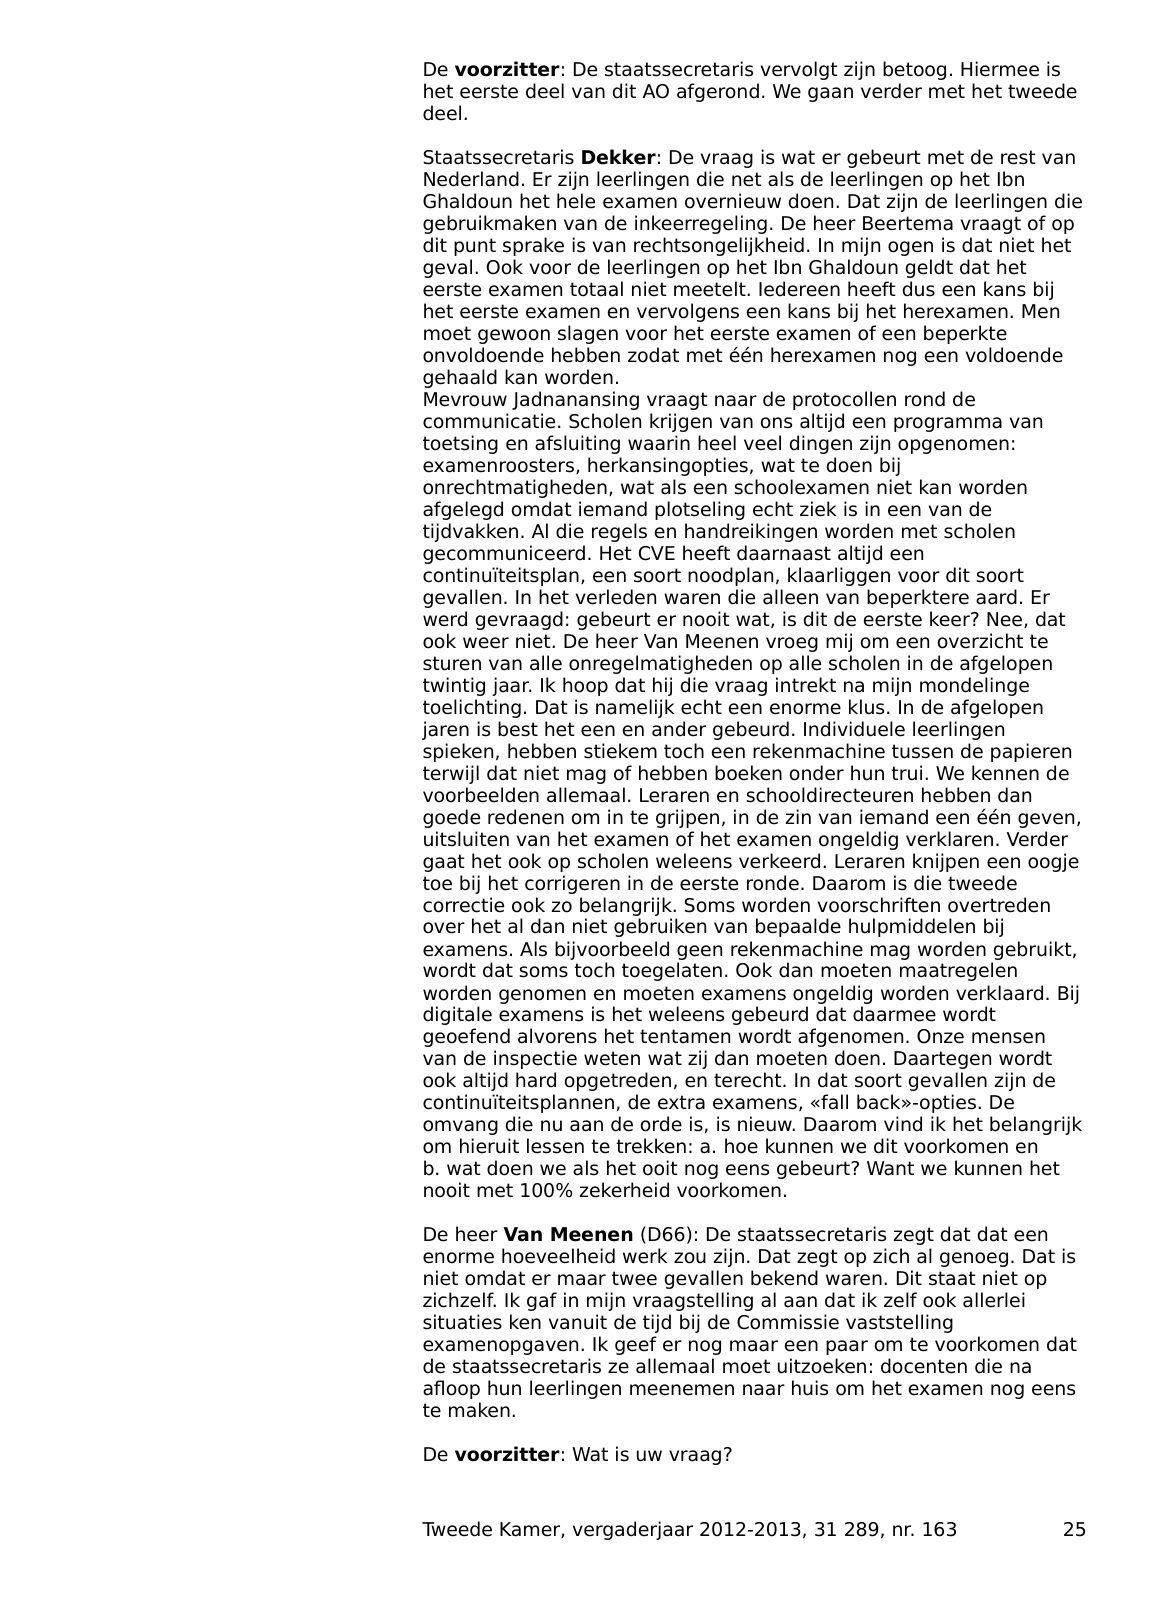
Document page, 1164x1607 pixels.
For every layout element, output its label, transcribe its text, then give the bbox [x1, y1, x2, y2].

text Mevrouw Jadnanansing vraagt naar de protocollen rond de communicatie. Scholen krijgen van ons altijd een programma van toetsing en afsluiting waarin heel veel dingen zijn opgenomen: examenroosters, herkansingopties, wat te doen bij onrechtmatigheden, wat als een schoolexamen niet kan worden afgelegd omdat iemand plotseling echt ziek is in een van de tijdvakken. Al die regels en handreikingen worden met scholen gecommuniceerd. Het CVE heeft daarnaast altijd een continuïteitsplan, een soort noodplan, klaarliggen voor dit soort gevallen. In het verleden waren die alleen van beperktere aard. Er werd gevraagd: gebeurt er nooit wat, is dit de eerste keer? Nee, dat ook weer niet. De heer Van Meenen vroeg mij om een overzicht te sturen van alle onregelmatigheden op alle scholen in de afgelopen twintig jaar. Ik hoop dat hij die vraag intrekt na mijn mondelinge toelichting. Dat is namelijk echt een enorme klus. In de afgelopen jaren is best het een en ander gebeurd. Individuele leerlingen spieken, hebben stiekem toch een rekenmachine tussen de papieren terwijl dat niet mag of hebben boeken onder hun trui. We kennen de voorbeelden allemaal. Leraren en schooldirecteuren hebben dan goede redenen om in te grijpen, in de zin van iemand een één geven, uitsluiten van het examen of het examen ongeldig verklaren. Verder gaat het ook op scholen weleens verkeerd. Leraren knijpen een oogje toe bij het corrigeren in de eerste ronde. Daarom is die tweede correctie ook zo belangrijk. Soms worden voorschriften overtreden over het al dan niet gebruiken van bepaalde hulpmiddelen bij examens. Als bijvoorbeeld geen rekenmachine mag worden gebruikt, wordt dat soms toch toegelaten. Ook dan moeten maatregelen worden genomen en moeten examens ongeldig worden verklaard. Bij digitale examens is het weleens gebeurd dat daarmee wordt geoefend alvorens het tentamen wordt afgenomen. Onze mensen van de inspectie weten wat zij dan moeten doen. Daartegen wordt ook altijd hard opgetreden, en terecht. In dat soort gevallen zijn de continuïteitsplannen, de extra examens, «fall back»-opties. De omvang die nu aan de orde is, is nieuw. Daarom vind ik het belangrijk om hieruit lessen te trekken: a. hoe kunnen we dit voorkomen en b. wat doen we als het ooit nog eens gebeurt? Want we kunnen het nooit met 100% zekerheid voorkomen. [422, 389, 1087, 1202]
text De heer Van Meenen (D66): De staatssecretaris zegt dat dat een enorme hoeveelheid werk zou zijn. Dat zegt op zich al genoeg. Dat is niet omdat er maar twee gevallen bekend waren. Dit staat niet op zichzelf. Ik gaf in mijn vraagstelling al aan dat ik zelf ook allerlei situaties ken vanuit de tijd bij de Commissie vaststelling examenopgaven. Ik geef er nog maar een paar om te voorkomen dat de staatssecretaris ze allemaal moet uitzoeken: docenten die na afloop hun leerlingen meenemen naar huis om het examen nog eens te maken. [422, 1224, 1087, 1422]
text De voorzitter: Wat is uw vraag? [422, 1444, 1087, 1466]
text De voorzitter: De staatssecretaris vervolgt zijn betoog. Hiermee is het eerste deel van dit AO afgerond. We gaan verder met het tweede deel. [422, 59, 1087, 125]
text Staatssecretaris Dekker: De vraag is wat er gebeurt met de rest van Nederland. Er zijn leerlingen die net als de leerlingen op het Ibn Ghaldoun het hele examen overnieuw doen. Dat zijn de leerlingen die gebruikmaken van de inkeerregeling. De heer Beertema vraagt of op dit punt sprake is van rechtsongelijkheid. In mijn ogen is dat niet het geval. Ook voor de leerlingen op het Ibn Ghaldoun geldt dat het eerste examen totaal niet meetelt. Iedereen heeft dus een kans bij het eerste examen en vervolgens een kans bij het herexamen. Men moet gewoon slagen voor het eerste examen of een beperkte onvoldoende hebben zodat met één herexamen nog een voldoende gehaald kan worden. [422, 147, 1087, 389]
